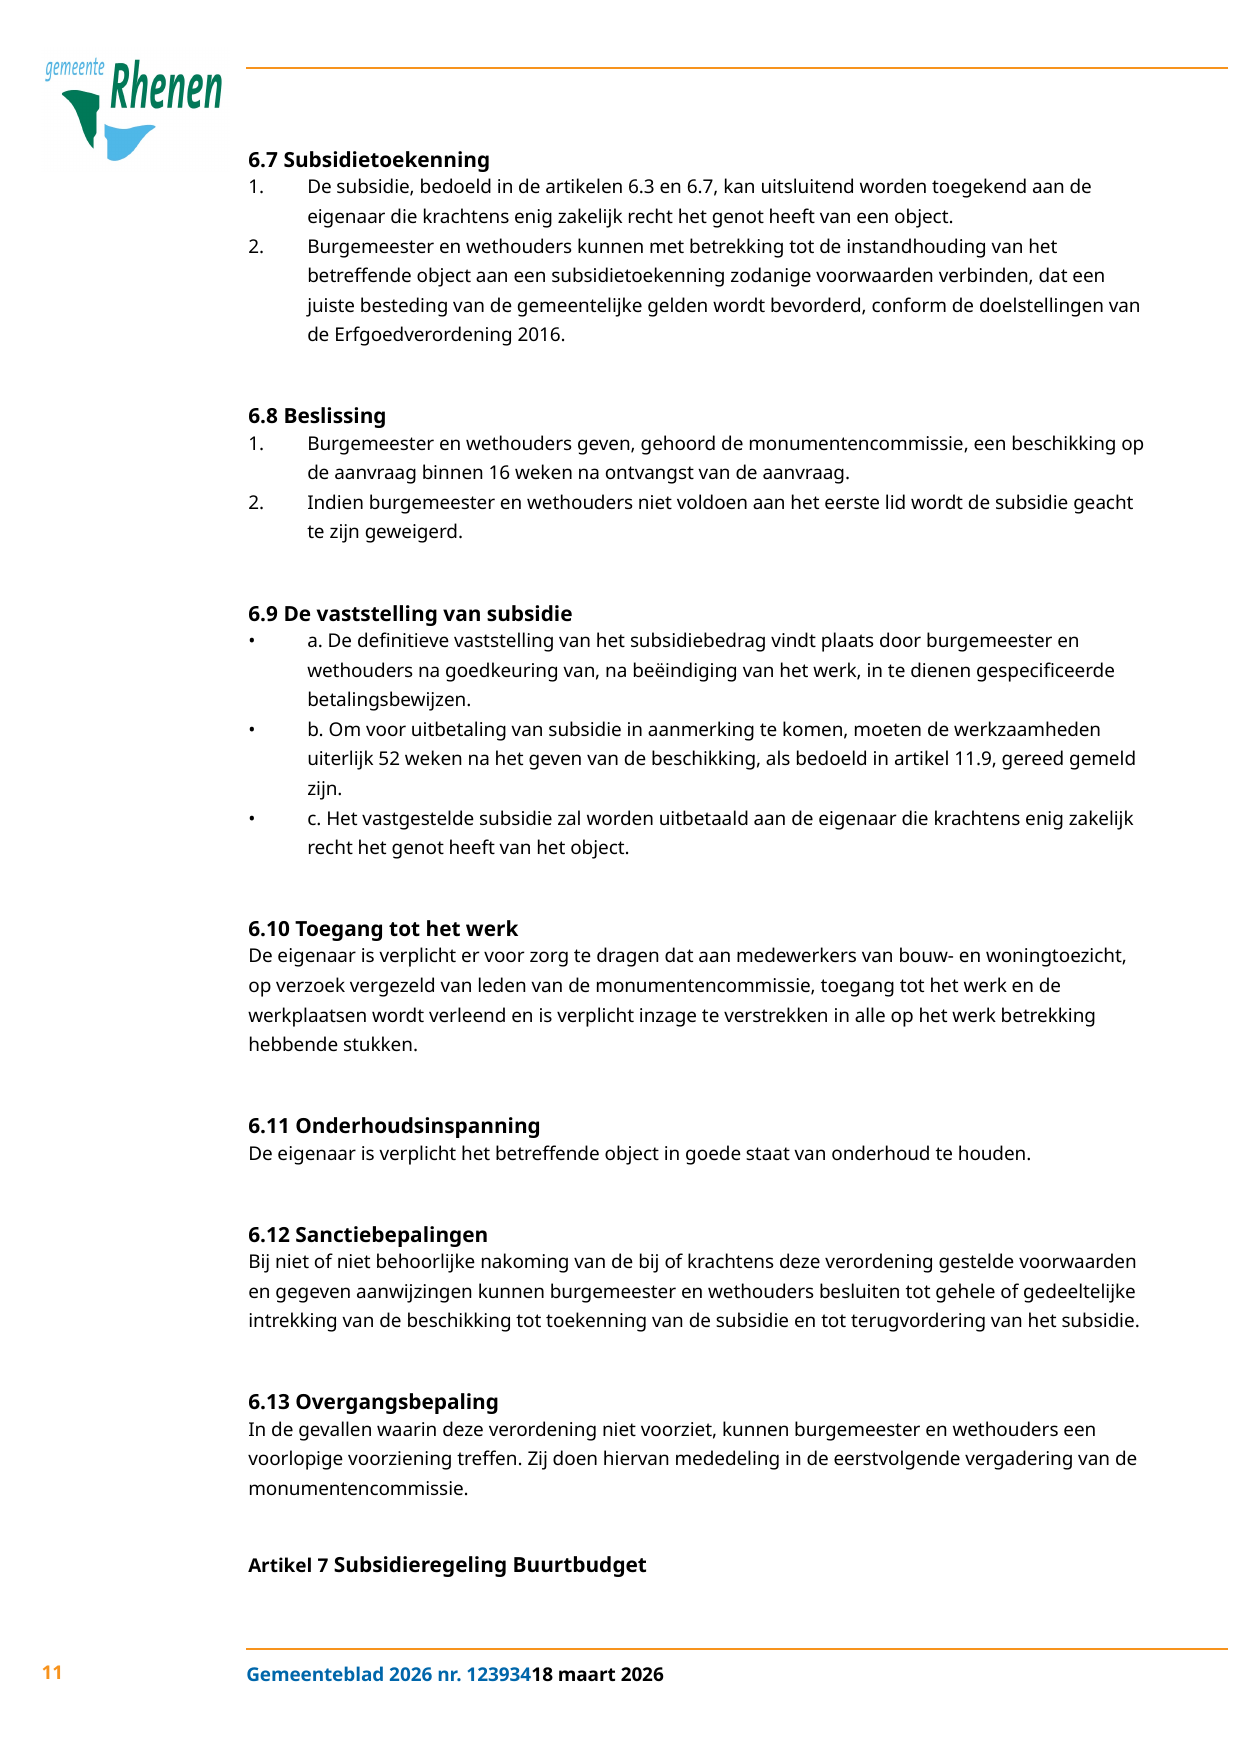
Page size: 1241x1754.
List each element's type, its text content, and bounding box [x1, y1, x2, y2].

text 6.7 Subsidietoekenning [248, 145, 1152, 174]
text 6.13 Overgangsbepaling [248, 1387, 1152, 1416]
list a. De definitieve vaststelling van het subsidiebedrag vindt plaats door burgemeester en wethouders na goedkeuring van, na beëindiging van het werk, in te dienen gespecificeerde betalingsbewijzen. [248, 627, 1152, 712]
text Artikel 7 Subsidieregeling Buurtbudget [248, 1550, 1152, 1579]
text 6.8 Beslissing [248, 402, 1152, 430]
text 6.9 De vaststelling van subsidie [248, 599, 1152, 627]
text De eigenaar is verplicht het betreffende object in goede staat van onderhoud te houden. [248, 1140, 1152, 1166]
text 6.10 Toegang tot het werk [248, 914, 1152, 943]
list De subsidie, bedoeld in de artikelen 6.3 en 6.7, kan uitsluitend worden toegekend aan de eigenaar die krachtens enig zakelijk recht het genot heeft van een object. [248, 174, 1152, 229]
text Bij niet of niet behoorlijke nakoming van de bij of krachtens deze verordening gestelde voorwaarden en gegeven aanwijzingen kunnen burgemeester en wethouders besluiten tot gehele of gedeeltelijke intrekking van de beschikking tot toekenning van de subsidie en tot terugvordering van het subsidie. [248, 1248, 1152, 1333]
text 6.12 Sanctiebepalingen [248, 1220, 1152, 1248]
text 6.11 Onderhoudsinspanning [248, 1111, 1152, 1140]
list Indien burgemeester en wethouders niet voldoen aan het eerste lid wordt de subsidie geacht te zijn geweigerd. [248, 489, 1152, 544]
list b. Om voor uitbetaling van subsidie in aanmerking te komen, moeten de werkzaamheden uiterlijk 52 weken na het geven van de beschikking, als bedoeld in artikel 11.9, gereed gemeld zijn. [248, 716, 1152, 801]
text De eigenaar is verplicht er voor zorg te dragen dat aan medewerkers van bouw- en woningtoezicht, op verzoek vergezeld van leden van de monumentencommissie, toegang tot het werk en de werkplaatsen wordt verleend en is verplicht inzage te verstrekken in alle op het werk betrekking hebbende stukken. [248, 943, 1152, 1057]
list c. Het vastgestelde subsidie zal worden uitbetaald aan de eigenaar die krachtens enig zakelijk recht het genot heeft van het object. [248, 805, 1152, 860]
list Burgemeester en wethouders geven, gehoord de monumentencommissie, een beschikking op de aanvraag binnen 16 weken na ontvangst van de aanvraag. [248, 430, 1152, 485]
list Burgemeester en wethouders kunnen met betrekking tot de instandhouding van het betreffende object aan een subsidietoekenning zodanige voorwaarden verbinden, dat een juiste besteding van de gemeentelijke gelden wordt bevorderd, conform de doelstellingen van de Erfgoedverordening 2016. [248, 233, 1152, 347]
text In de gevallen waarin deze verordening niet voorziet, kunnen burgemeester en wethouders een voorlopige voorziening treffen. Zij doen hiervan mededeling in de eerstvolgende vergadering van de monumentencommissie. [248, 1416, 1152, 1501]
picture [41, 47, 231, 172]
